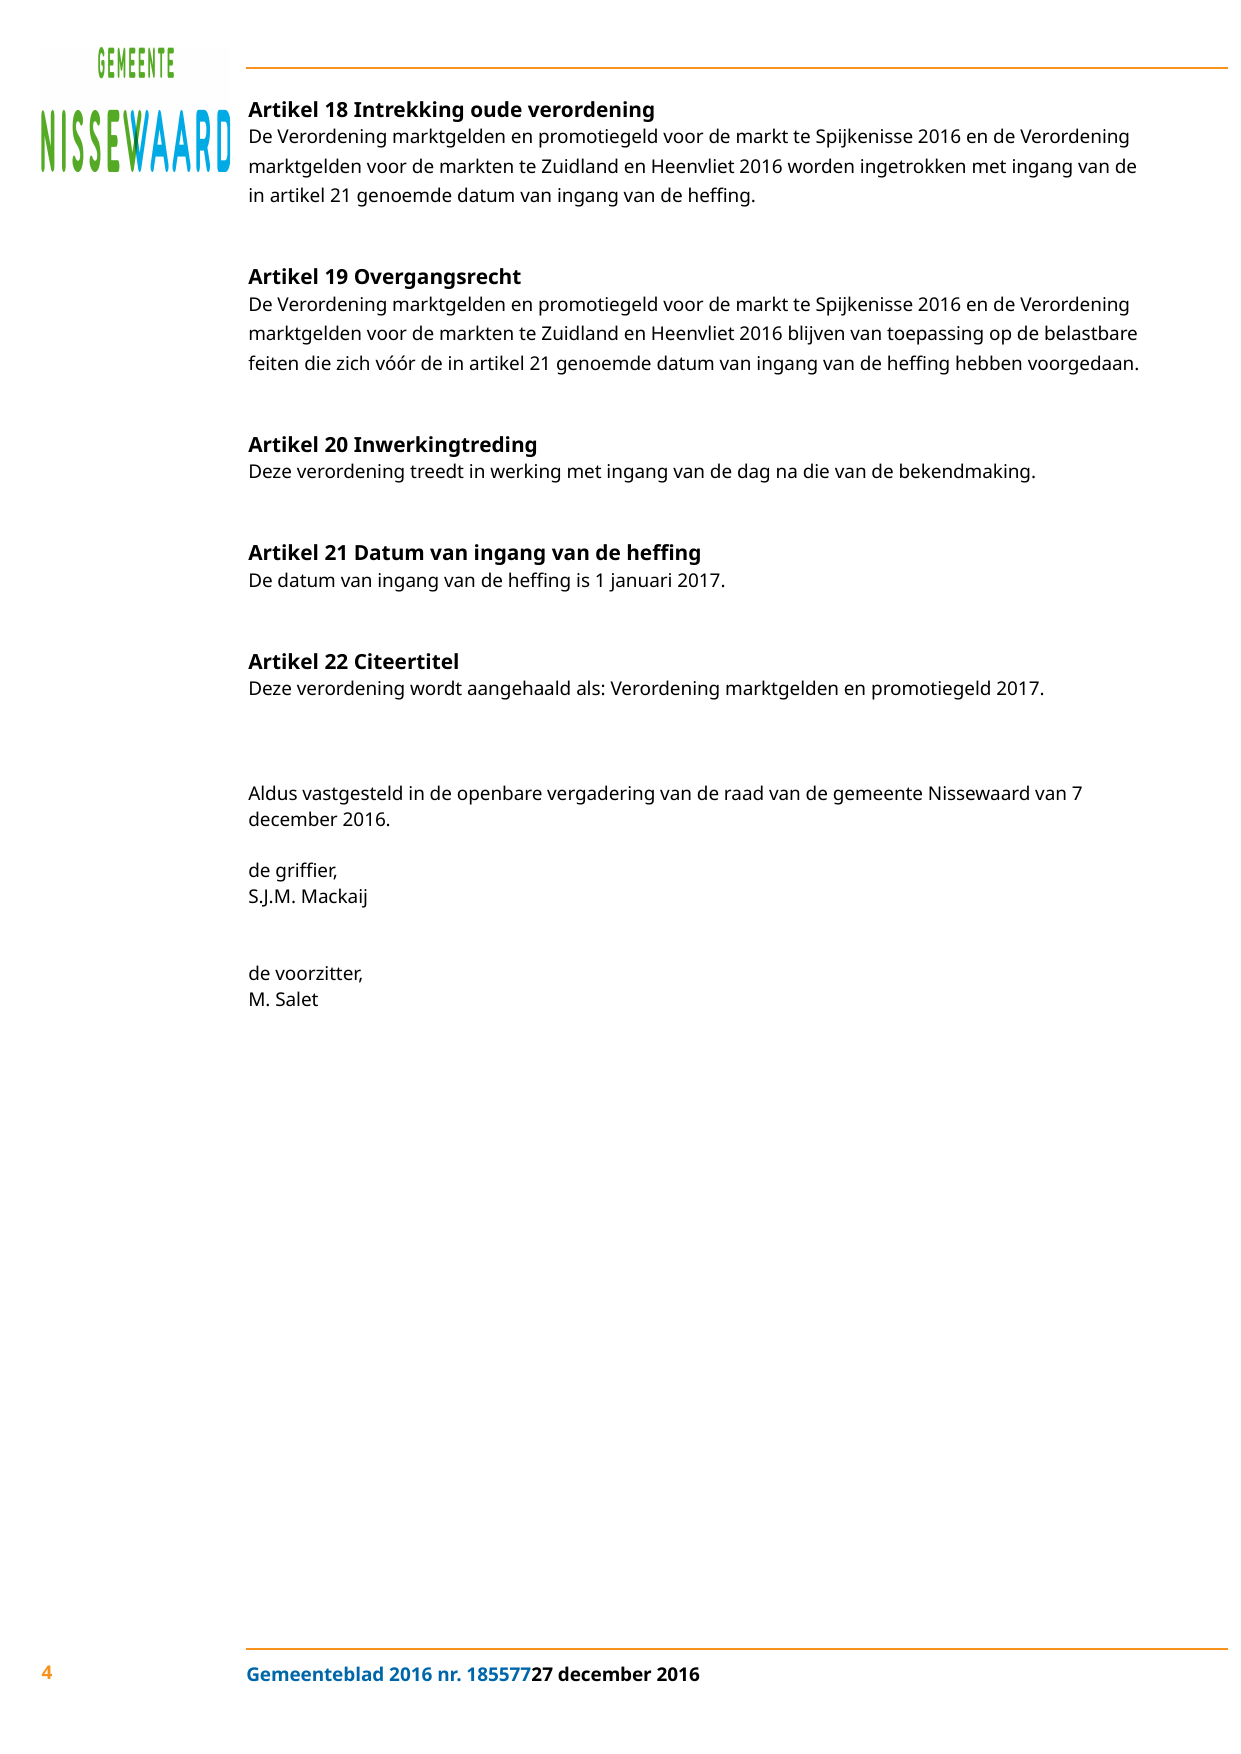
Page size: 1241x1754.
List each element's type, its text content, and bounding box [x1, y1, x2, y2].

picture [200, 151, 206, 172]
text Deze verordening wordt aangehaald als: Verordening marktgelden en promotiegeld 2017. [248, 675, 1152, 701]
text Artikel 19 Overgangsrecht [248, 262, 1152, 291]
picture [201, 122, 206, 138]
picture [176, 157, 187, 172]
text Artikel 18 Intrekking oude verordening [248, 95, 1152, 123]
text De datum van ingang van de heffing is 1 januari 2017. [248, 567, 1152, 593]
text Artikel 22 Citeertitel [248, 647, 1152, 675]
text S.J.M. Mackaij [248, 883, 1152, 909]
picture [222, 122, 227, 160]
text De Verordening marktgelden en promotiegeld voor de markt te Spijkenisse 2016 en de Verordening marktgelden voor de markten te Zuidland en Heenvliet 2016 blijven van toepassing op de belastbare feiten die zich vóór de in artikel 21 genoemde datum van ingang van de heffing hebben voorgedaan. [248, 291, 1152, 376]
text Aldus vastgesteld in de openbare vergadering van de raad van de gemeente Nissewaard van 7 december 2016. [248, 780, 1152, 832]
text M. Salet [248, 986, 1152, 1012]
text Artikel 20 Inwerkingtreding [248, 430, 1152, 458]
picture [41, 47, 231, 172]
text Deze verordening treedt in werking met ingang van de dag na die van de bekendmaking. [248, 458, 1152, 484]
text Artikel 21 Datum van ingang van de heffing [248, 538, 1152, 567]
picture [154, 157, 165, 172]
text de griffier, [248, 857, 1152, 883]
text De Verordening marktgelden en promotiegeld voor de markt te Spijkenisse 2016 en de Verordening marktgelden voor de markten te Zuidland en Heenvliet 2016 worden ingetrokken met ingang van de in artikel 21 genoemde datum van ingang van de heffing. [248, 123, 1152, 208]
text de voorzitter, [248, 960, 1152, 986]
